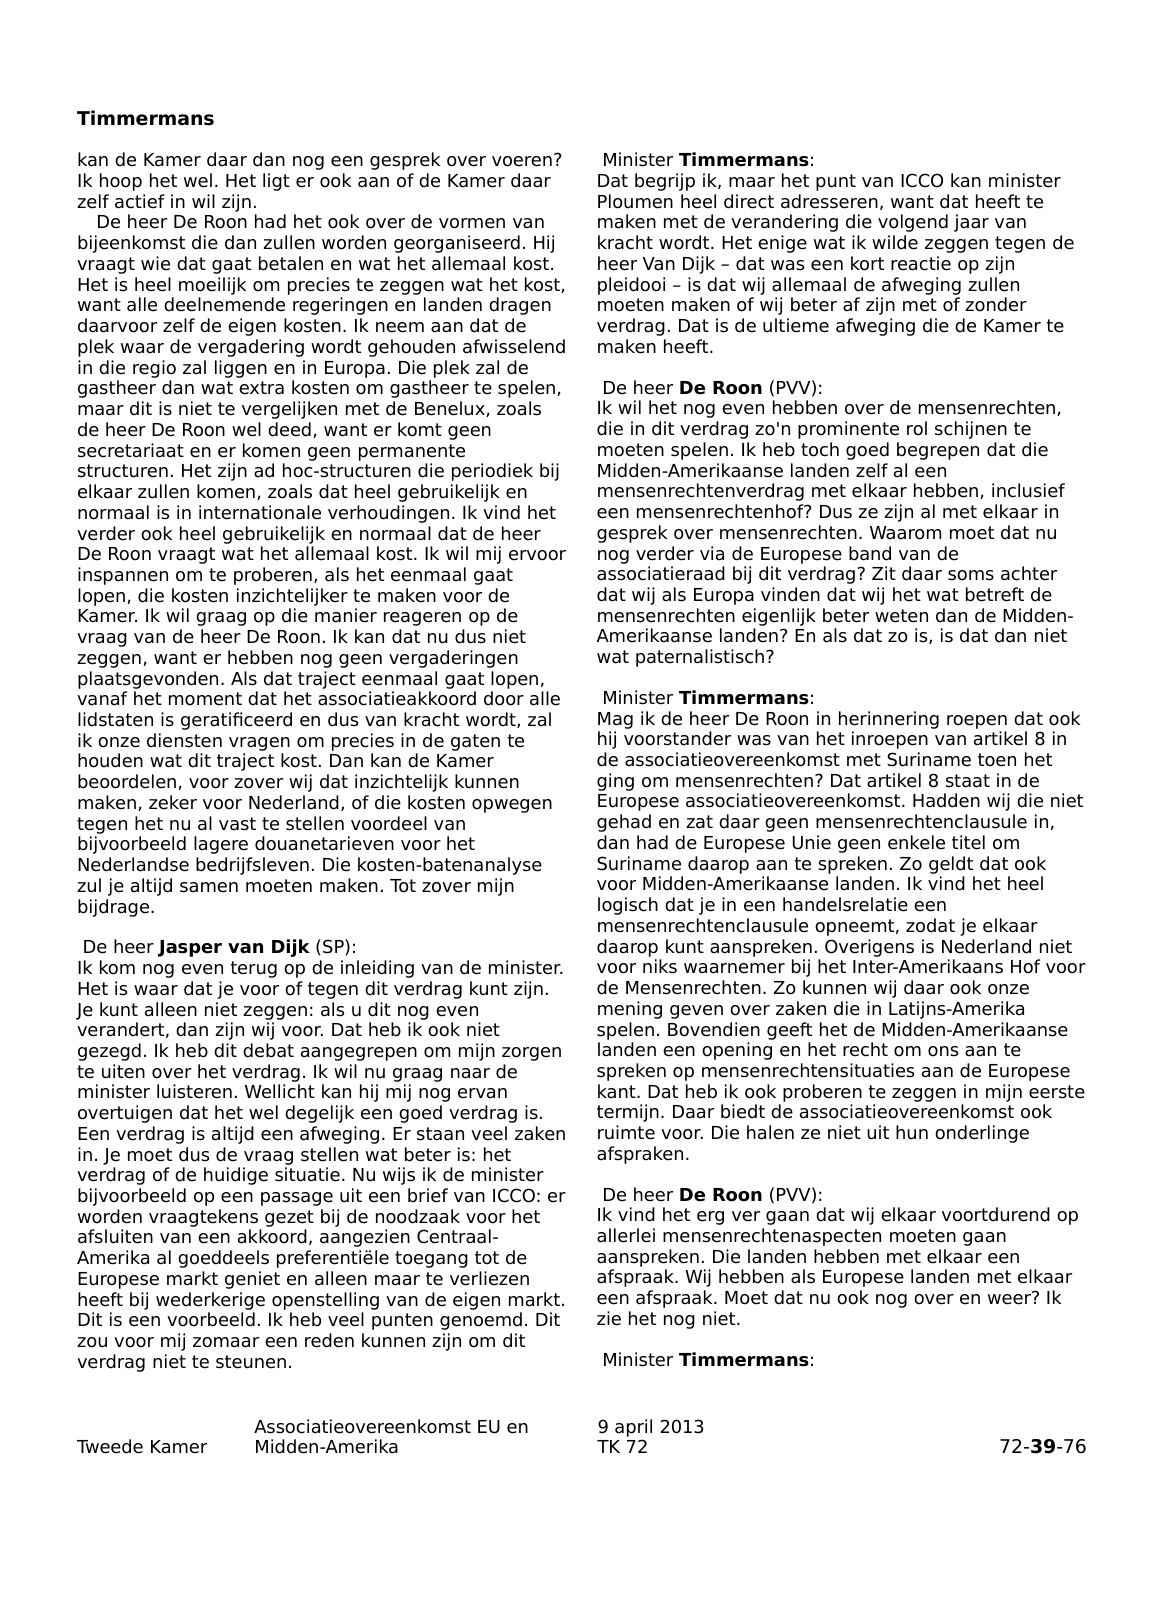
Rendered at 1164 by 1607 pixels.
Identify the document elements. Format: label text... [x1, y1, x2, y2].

text De heer De Roon (PVV): [596, 377, 1087, 398]
text kan de Kamer daar dan nog een gesprek over voeren? Ik hoop het wel. Het ligt er ook aan of de Kamer daar zelf actief in wil zijn. [77, 150, 567, 212]
text Dat begrijp ik, maar het punt van ICCO kan minister Ploumen heel direct adresseren, want dat heeft te maken met de verandering die volgend jaar van kracht wordt. Het enige wat ik wilde zeggen tegen de heer Van Dijk – dat was een kort reactie op zijn pleidooi – is dat wij allemaal de afweging zullen moeten maken of wij beter af zijn met of zonder verdrag. Dat is de ultieme afweging die de Kamer te maken heeft. [596, 171, 1087, 357]
text Ik vind het erg ver gaan dat wij elkaar voortdurend op allerlei mensenrechtenaspecten moeten gaan aanspreken. Die landen hebben met elkaar een afspraak. Wij hebben als Europese landen met elkaar een afspraak. Moet dat nu ook nog over en weer? Ik zie het nog niet. [596, 1205, 1087, 1329]
text Minister Timmermans: [596, 688, 1087, 708]
text Mag ik de heer De Roon in herinnering roepen dat ook hij voorstander was van het inroepen van artikel 8 in de associatieovereenkomst met Suriname toen het ging om mensenrechten? Dat artikel 8 staat in de Europese associatieovereenkomst. Hadden wij die niet gehad en zat daar geen mensenrechtenclausule in, dan had de Europese Unie geen enkele titel om Suriname daarop aan te spreken. Zo geldt dat ook voor Midden-Amerikaanse landen. Ik vind het heel logisch dat je in een handelsrelatie een mensenrechtenclausule opneemt, zodat je elkaar daarop kunt aanspreken. Overigens is Nederland niet voor niks waarnemer bij het Inter-Amerikaans Hof voor de Mensenrechten. Zo kunnen wij daar ook onze mening geven over zaken die in Latijns-Amerika spelen. Bovendien geeft het de Midden-Amerikaanse landen een opening en het recht om ons aan te spreken op mensenrechtensituaties aan de Europese kant. Dat heb ik ook proberen te zeggen in mijn eerste termijn. Daar biedt de associatieovereenkomst ook ruimte voor. Die halen ze niet uit hun onderlinge afspraken. [596, 708, 1087, 1164]
text Minister Timmermans: [596, 1349, 1087, 1370]
text De heer De Roon had het ook over de vormen van bijeenkomst die dan zullen worden georganiseerd. Hij vraagt wie dat gaat betalen en wat het allemaal kost. Het is heel moeilijk om precies te zeggen wat het kost, want alle deelnemende regeringen en landen dragen daarvoor zelf de eigen kosten. Ik neem aan dat de plek waar de vergadering wordt gehouden afwisselend in die regio zal liggen en in Europa. Die plek zal de gastheer dan wat extra kosten om gastheer te spelen, maar dit is niet te vergelijken met de Benelux, zoals de heer De Roon wel deed, want er komt geen secretariaat en er komen geen permanente structuren. Het zijn ad hoc-structuren die periodiek bij elkaar zullen komen, zoals dat heel gebruikelijk en normaal is in internationale verhoudingen. Ik vind het verder ook heel gebruikelijk en normaal dat de heer De Roon vraagt wat het allemaal kost. Ik wil mij ervoor inspannen om te proberen, als het eenmaal gaat lopen, die kosten inzichtelijker te maken voor de Kamer. Ik wil graag op die manier reageren op de vraag van de heer De Roon. Ik kan dat nu dus niet zeggen, want er hebben nog geen vergaderingen plaatsgevonden. Als dat traject eenmaal gaat lopen, vanaf het moment dat het associatieakkoord door alle lidstaten is geratificeerd en dus van kracht wordt, zal ik onze diensten vragen om precies in de gaten te houden wat dit traject kost. Dan kan de Kamer beoordelen, voor zover wij dat inzichtelijk kunnen maken, zeker voor Nederland, of die kosten opwegen tegen het nu al vast te stellen voordeel van bijvoorbeeld lagere douanetarieven voor het Nederlandse bedrijfsleven. Die kosten-batenanalyse zul je altijd samen moeten maken. Tot zover mijn bijdrage. [77, 212, 567, 917]
text Minister Timmermans: [596, 150, 1087, 171]
text Ik kom nog even terug op de inleiding van de minister. Het is waar dat je voor of tegen dit verdrag kunt zijn. Je kunt alleen niet zeggen: als u dit nog even verandert, dan zijn wij voor. Dat heb ik ook niet gezegd. Ik heb dit debat aangegrepen om mijn zorgen te uiten over het verdrag. Ik wil nu graag naar de minister luisteren. Wellicht kan hij mij nog ervan overtuigen dat het wel degelijk een goed verdrag is. Een verdrag is altijd een afweging. Er staan veel zaken in. Je moet dus de vraag stellen wat beter is: het verdrag of de huidige situatie. Nu wijs ik de minister bijvoorbeeld op een passage uit een brief van ICCO: er worden vraagtekens gezet bij de noodzaak voor het afsluiten van een akkoord, aangezien Centraal-Amerika al goeddeels preferentiële toegang tot de Europese markt geniet en alleen maar te verliezen heeft bij wederkerige openstelling van de eigen markt. Dit is een voorbeeld. Ik heb veel punten genoemd. Dit zou voor mij zomaar een reden kunnen zijn om dit verdrag niet te steunen. [77, 958, 567, 1372]
text De heer De Roon (PVV): [596, 1184, 1087, 1205]
text Ik wil het nog even hebben over de mensenrechten, die in dit verdrag zo'n prominente rol schijnen te moeten spelen. Ik heb toch goed begrepen dat die Midden-Amerikaanse landen zelf al een mensenrechtenverdrag met elkaar hebben, inclusief een mensenrechtenhof? Dus ze zijn al met elkaar in gesprek over mensenrechten. Waarom moet dat nu nog verder via de Europese band van de associatieraad bij dit verdrag? Zit daar soms achter dat wij als Europa vinden dat wij het wat betreft de mensenrechten eigenlijk beter weten dan de Midden-Amerikaanse landen? En als dat zo is, is dat dan niet wat paternalistisch? [596, 398, 1087, 668]
text De heer Jasper van Dijk (SP): [77, 937, 567, 958]
